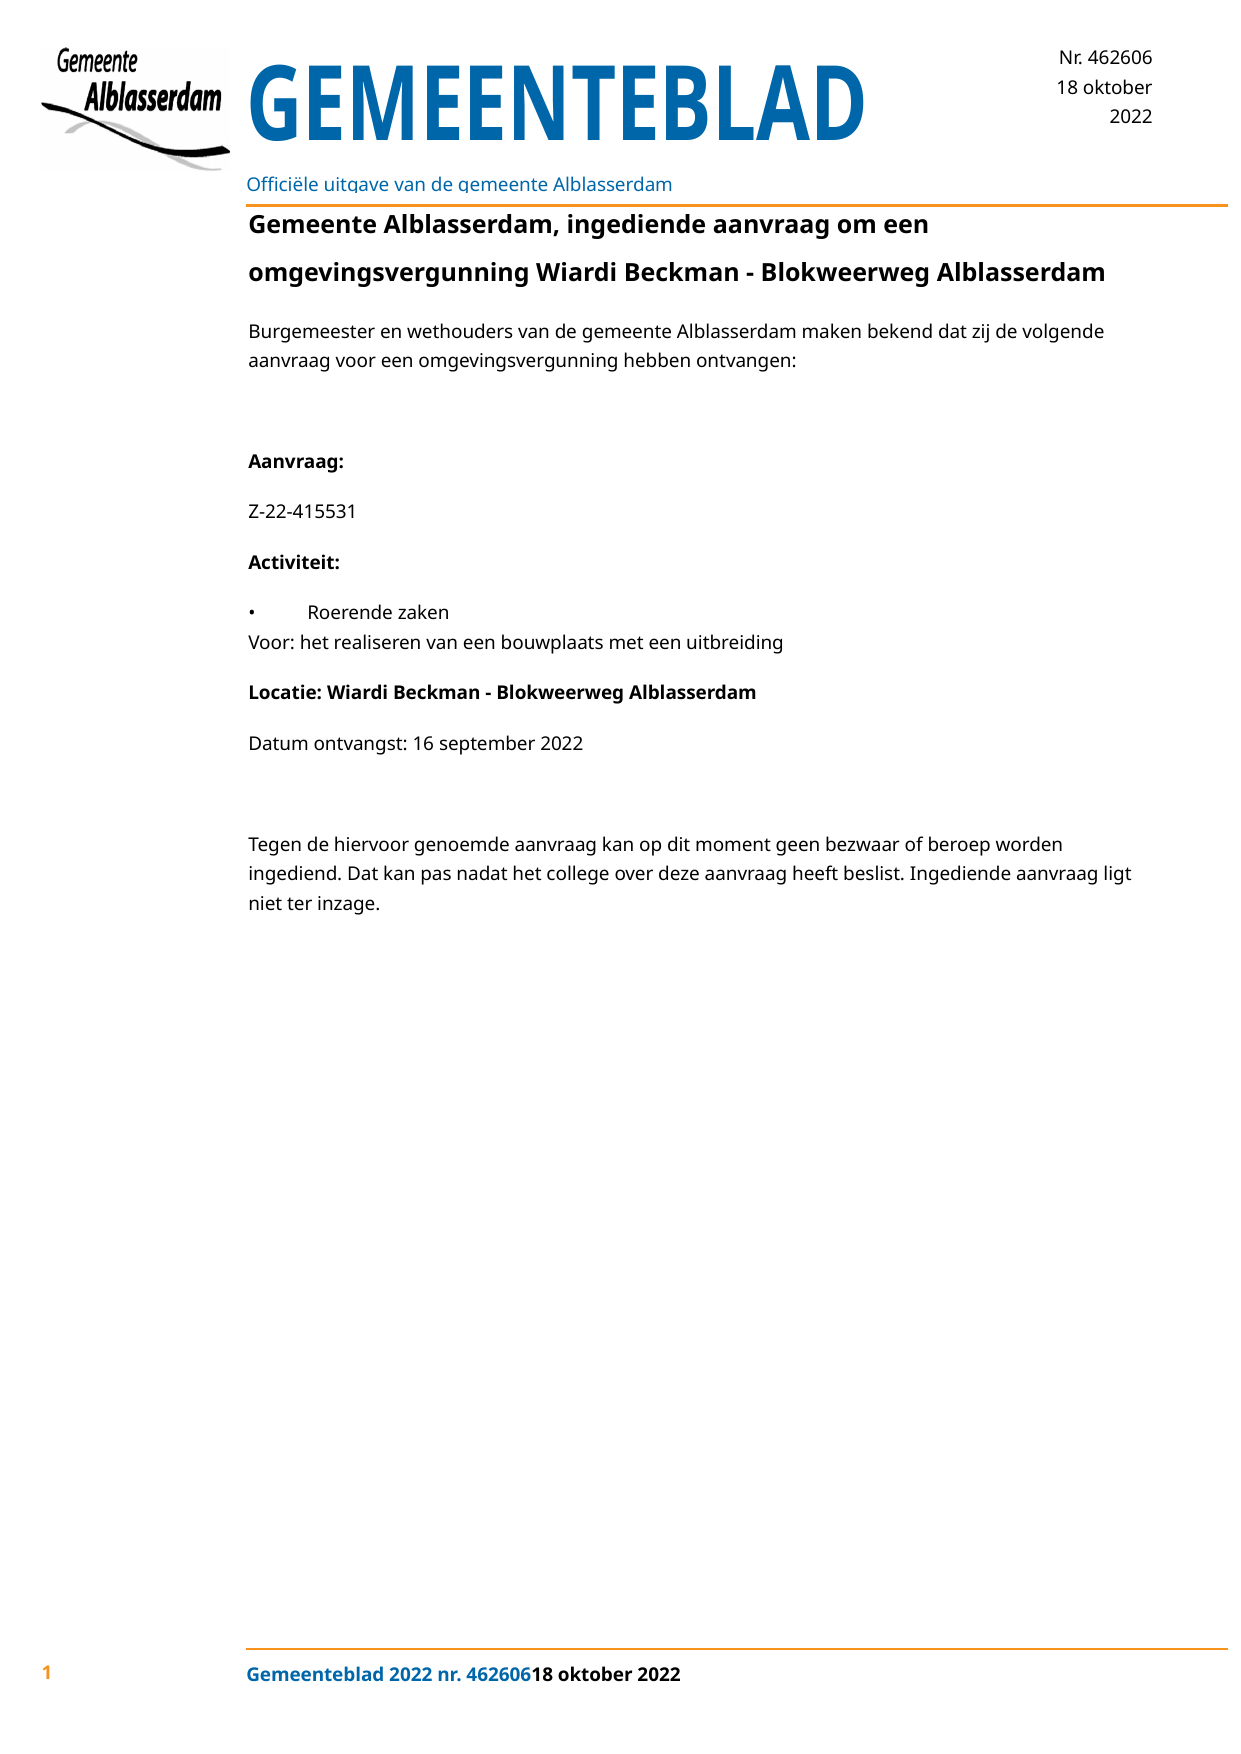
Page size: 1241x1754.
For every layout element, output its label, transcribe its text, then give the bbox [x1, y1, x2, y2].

text Tegen de hiervoor genoemde aanvraag kan op dit moment geen bezwaar of beroep worden ingediend. Dat kan pas nadat het college over deze aanvraag heeft beslist. Ingediende aanvraag ligt niet ter inzage. [248, 831, 1152, 916]
text Locatie: Wiardi Beckman - Blokweerweg Alblasserdam [248, 679, 1152, 705]
picture [41, 47, 231, 172]
text Voor: het realiseren van een bouwplaats met een uitbreiding [248, 629, 1152, 655]
text Gemeente Alblasserdam, ingediende aanvraag om een omgevingsvergunning Wiardi Beckman - Blokweerweg Alblasserdam [248, 207, 1152, 288]
text Activiteit: [248, 549, 1152, 575]
text Z-22-415531 [248, 499, 1152, 524]
text Burgemeester en wethouders van de gemeente Alblasserdam maken bekend dat zij de volgende aanvraag voor een omgevingsvergunning hebben ontvangen: [248, 318, 1152, 373]
text Datum ontvangst: 16 september 2022 [248, 730, 1152, 756]
text Aanvraag: [248, 448, 1152, 474]
list Roerende zaken [248, 599, 1152, 625]
